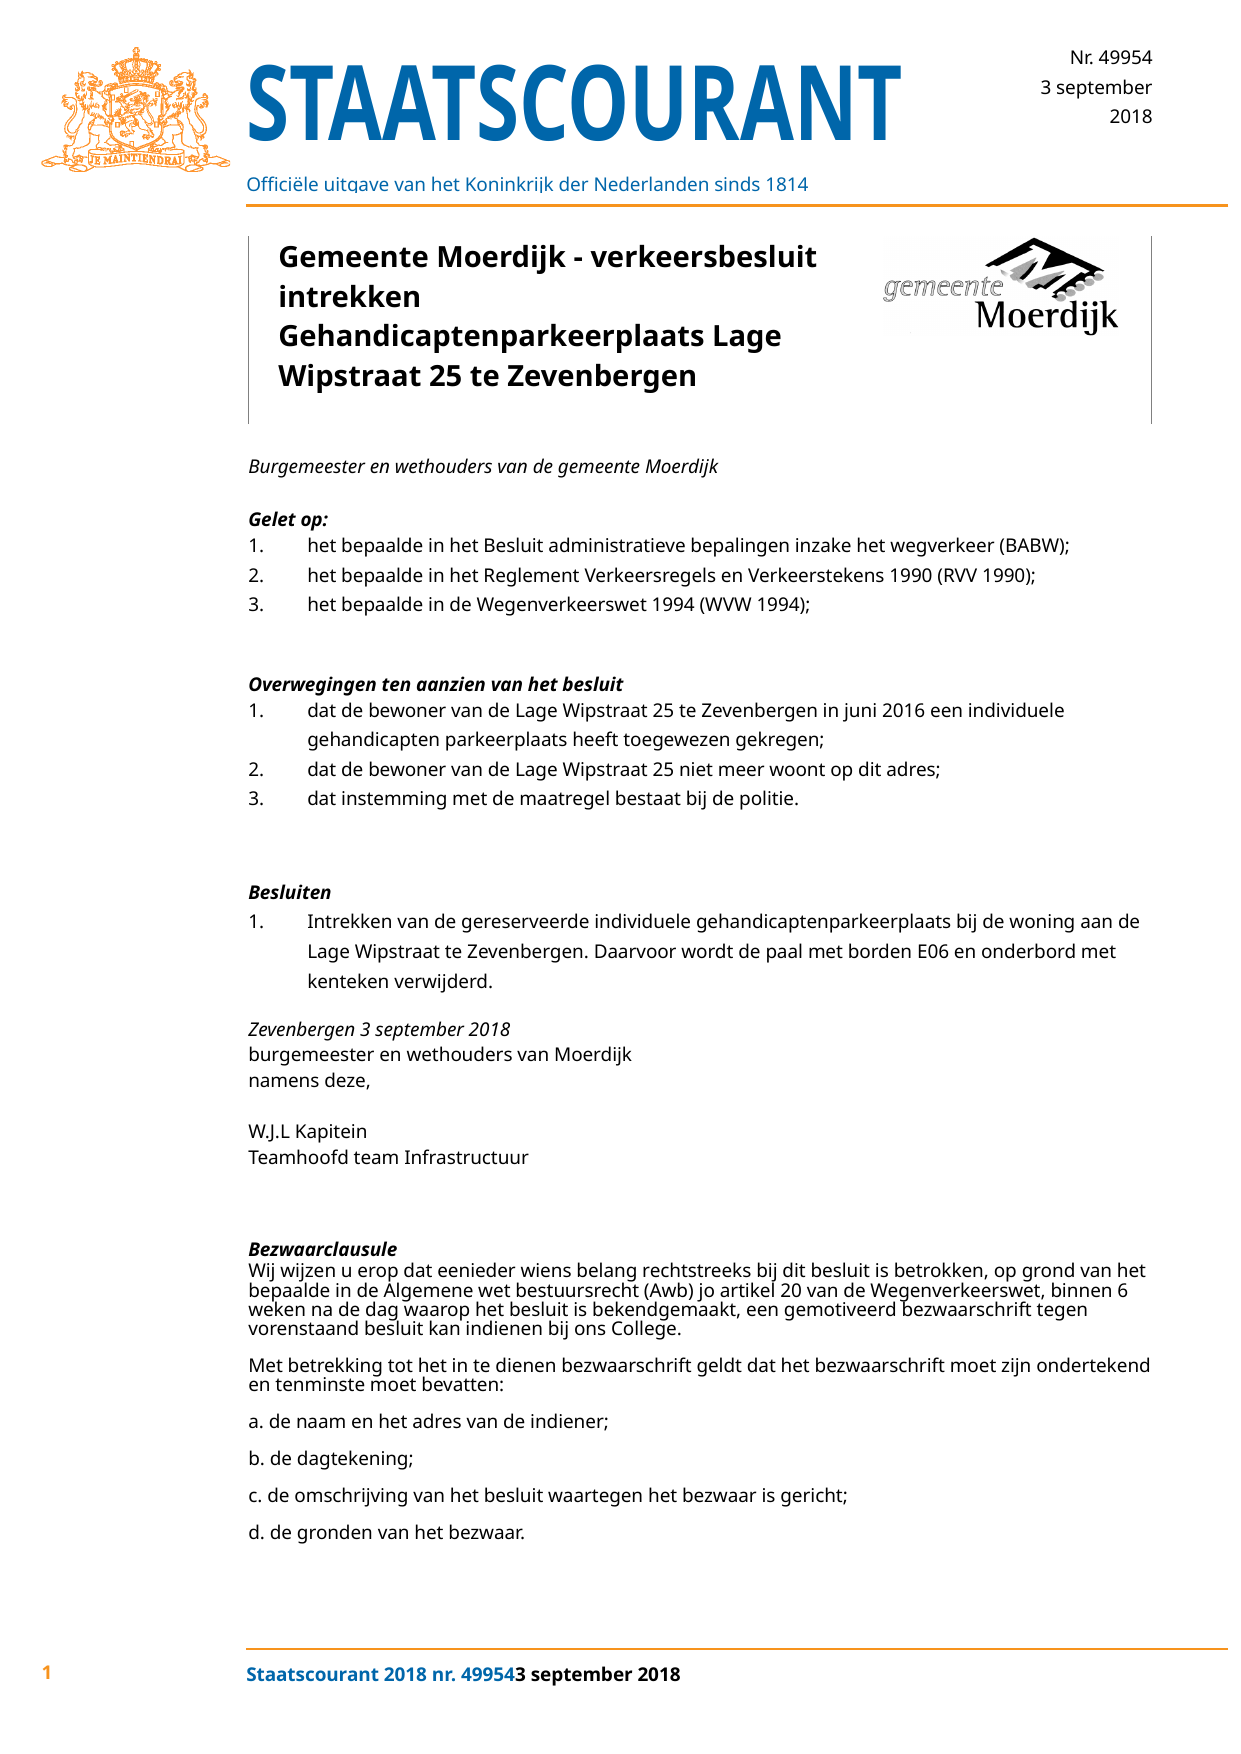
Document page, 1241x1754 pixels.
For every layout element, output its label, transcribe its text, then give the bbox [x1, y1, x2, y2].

picture [41, 47, 231, 172]
text d. de gronden van het bezwaar. [248, 1524, 1152, 1544]
text Zevenbergen 3 september 2018 [248, 1016, 1152, 1041]
text Bezwaarclausule [248, 1237, 1152, 1262]
text Gelet op: [248, 506, 1152, 532]
text b. de dagtekening; [248, 1450, 1152, 1470]
list dat instemming met de maatregel bestaat bij de politie. [248, 786, 1152, 811]
list het bepaalde in het Reglement Verkeersregels en Verkeerstekens 1990 (RVV 1990); [248, 562, 1152, 587]
text c. de omschrijving van het besluit waartegen het bezwaar is gericht; [248, 1487, 1152, 1507]
text Teamhoofd team Infrastructuur [248, 1144, 1152, 1170]
text Met betrekking tot het in te dienen bezwaarschrift geldt dat het bezwaarschrift moet zijn ondertekend en tenminste moet bevatten: [248, 1357, 1152, 1396]
table_header Gemeente Moerdijk - verkeersbesluit intrekken Gehandicaptenparkeerplaats Lage Wipstraat 25 te Zevenbergen [249, 236, 850, 424]
list dat de bewoner van de Lage Wipstraat 25 niet meer woont op dit adres; [248, 756, 1152, 782]
list dat de bewoner van de Lage Wipstraat 25 te Zevenbergen in juni 2016 een individuele gehandicapten parkeerplaats heeft toegewezen gekregen; [248, 697, 1152, 752]
text Besluiten [248, 879, 1152, 905]
text burgemeester en wethouders van Moerdijk [248, 1041, 1152, 1067]
list Intrekken van de gereserveerde individuele gehandicaptenparkeerplaats bij de woning aan de Lage Wipstraat te Zevenbergen. Daarvoor wordt de paal met borden E06 en onderbord met kenteken verwijderd. [248, 909, 1152, 994]
text a. de naam en het adres van de indiener; [248, 1413, 1152, 1433]
list het bepaalde in de Wegenverkeerswet 1994 (WVW 1994); [248, 591, 1152, 617]
text W.J.L Kapitein [248, 1119, 1152, 1144]
list het bepaalde in het Besluit administratieve bepalingen inzake het wegverkeer (BABW); [248, 532, 1152, 558]
text Wij wijzen u erop dat eenieder wiens belang rechtstreeks bij dit besluit is betrokken, op grond van het bepaalde in de Algemene wet bestuursrecht (Awb) jo artikel 20 van de Wegenverkeerswet, binnen 6 weken na de dag waarop het besluit is bekendgemaakt, een gemotiveerd bezwaarschrift tegen vorenstaand besluit kan indienen bij ons College. [248, 1262, 1152, 1339]
picture [882, 236, 1119, 336]
table_header [850, 236, 1151, 424]
text Burgemeester en wethouders van de gemeente Moerdijk [248, 454, 1152, 479]
text namens deze, [248, 1067, 1152, 1093]
text Overwegingen ten aanzien van het besluit [248, 671, 1152, 697]
